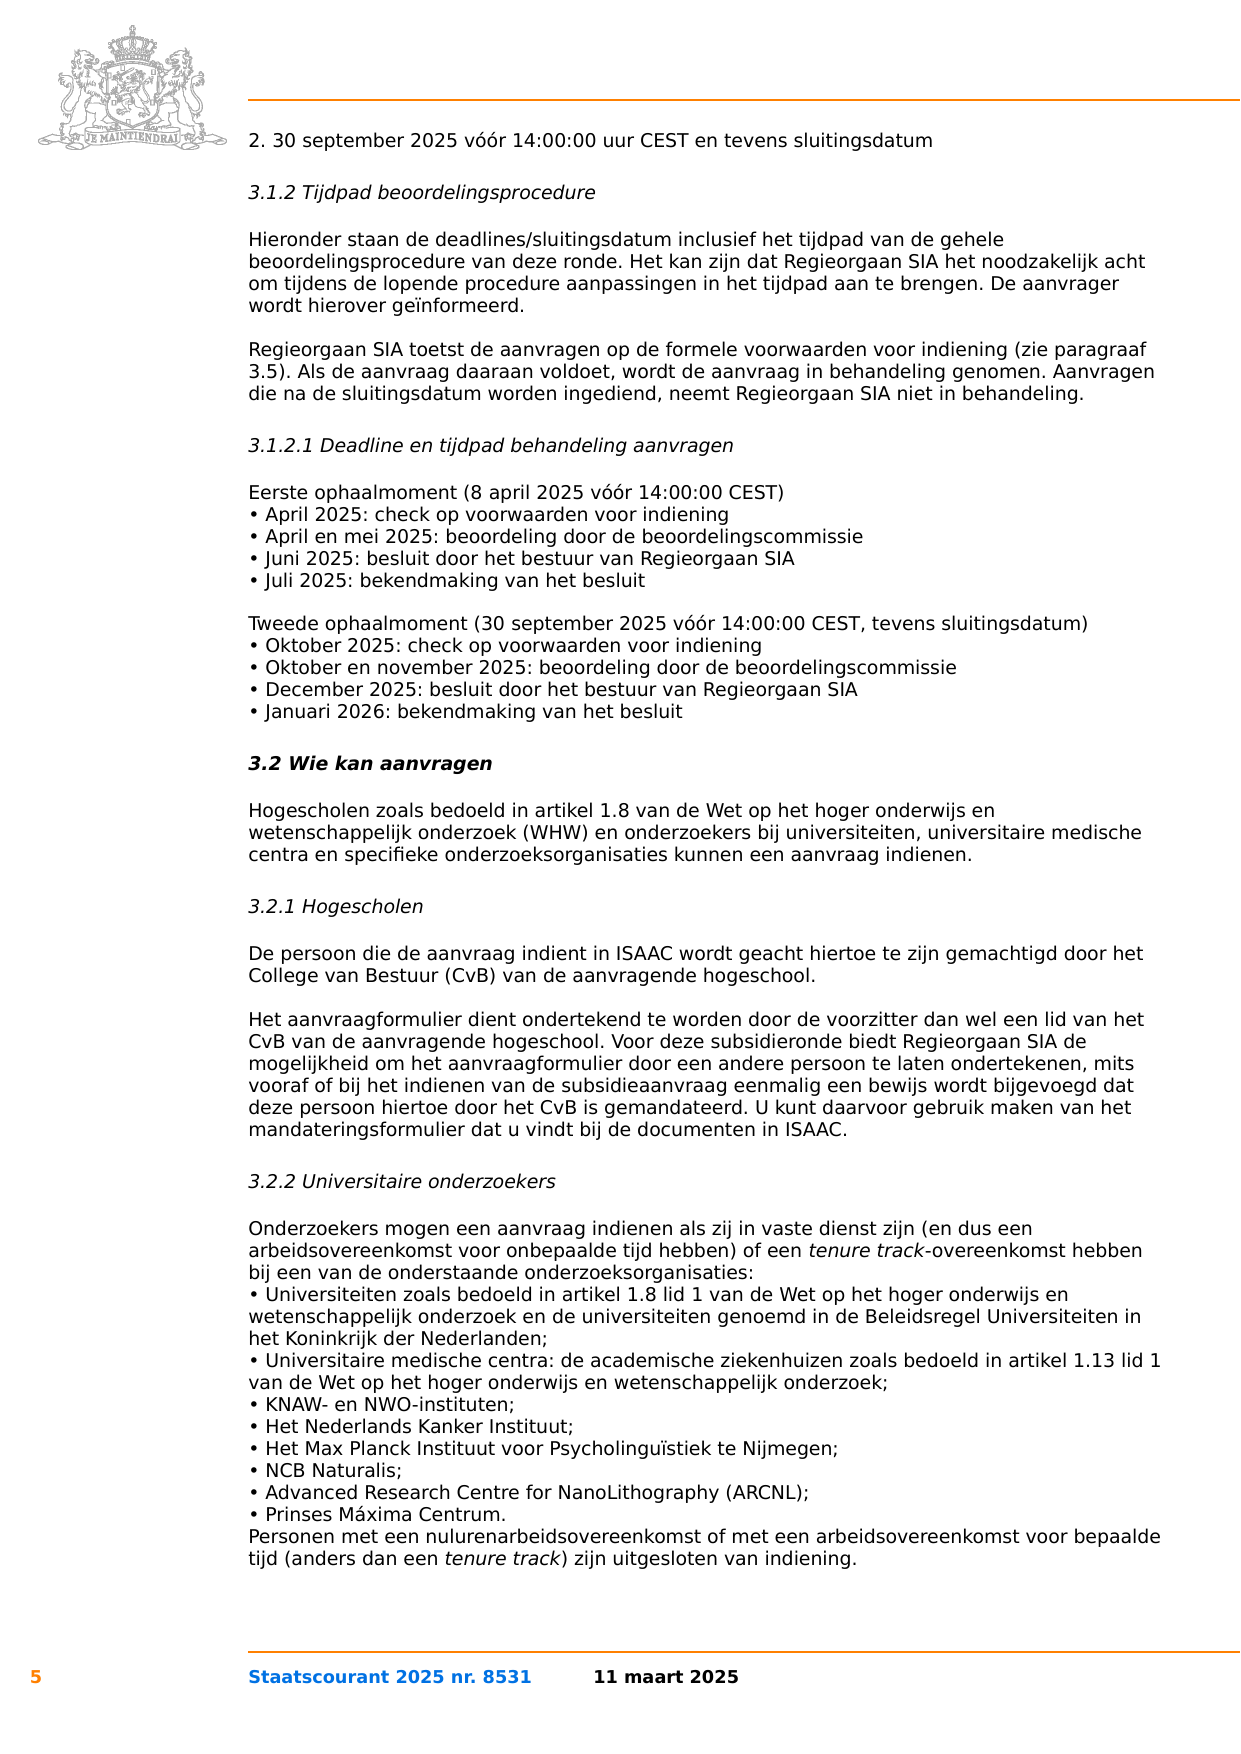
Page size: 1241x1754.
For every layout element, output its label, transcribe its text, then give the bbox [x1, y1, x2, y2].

text • April 2025: check op voorwaarden voor indiening [248, 503, 1163, 526]
text • Januari 2026: bekendmaking van het besluit [248, 701, 1163, 723]
text • Het Max Planck Instituut voor Psycholinguïstiek te Nijmegen; [248, 1438, 1163, 1459]
text • Prinses Máxima Centrum. [248, 1503, 1163, 1526]
text • Oktober en november 2025: beoordeling door de beoordelingscommissie [248, 657, 1163, 679]
text Het aanvraagformulier dient ondertekend te worden door de voorzitter dan wel een lid van het CvB van de aanvragende hogeschool. Voor deze subsidieronde biedt Regieorgaan SIA de mogelijkheid om het aanvraagformulier door een andere persoon te laten ondertekenen, mits vooraf of bij het indienen van de subsidieaanvraag eenmalig een bewijs wordt bijgevoegd dat deze persoon hiertoe door het CvB is gemandateerd. U kunt daarvoor gebruik maken van het mandateringsformulier dat u vindt bij de documenten in ISAAC. [248, 1009, 1163, 1141]
subtitle 3.1.2.1 Deadline en tijdpad behandeling aanvragen [248, 434, 1163, 457]
text Onderzoekers mogen een aanvraag indienen als zij in vaste dienst zijn (en dus een arbeidsovereenkomst voor onbepaalde tijd hebben) of een tenure track-overeenkomst hebben bij een van de onderstaande onderzoeksorganisaties: [248, 1218, 1163, 1284]
subtitle 3.1.2 Tijdpad beoordelingsprocedure [248, 182, 1163, 204]
text 2. 30 september 2025 vóór 14:00:00 uur CEST en tevens sluitingsdatum [248, 130, 1163, 152]
text Regieorgaan SIA toetst de aanvragen op de formele voorwaarden voor indiening (zie paragraaf 3.5). Als de aanvraag daaraan voldoet, wordt de aanvraag in behandeling genomen. Aanvragen die na de sluitingsdatum worden ingediend, neemt Regieorgaan SIA niet in behandeling. [248, 339, 1163, 404]
text • NCB Naturalis; [248, 1459, 1163, 1482]
text • Het Nederlands Kanker Instituut; [248, 1416, 1163, 1438]
text • KNAW- en NWO-instituten; [248, 1394, 1163, 1416]
text Hogescholen zoals bedoeld in artikel 1.8 van de Wet op het hoger onderwijs en wetenschappelijk onderzoek (WHW) en onderzoekers bij universiteiten, universitaire medische centra en specifieke onderzoeksorganisaties kunnen een aanvraag indienen. [248, 800, 1163, 866]
subtitle 3.2.1 Hogescholen [248, 896, 1163, 918]
text • Universitaire medische centra: de academische ziekenhuizen zoals bedoeld in artikel 1.13 lid 1 van de Wet op het hoger onderwijs en wetenschappelijk onderzoek; [248, 1350, 1163, 1394]
picture [38, 25, 227, 150]
text • Oktober 2025: check op voorwaarden voor indiening [248, 635, 1163, 657]
text De persoon die de aanvraag indient in ISAAC wordt geacht hiertoe te zijn gemachtigd door het College van Bestuur (CvB) van de aanvragende hogeschool. [248, 943, 1163, 987]
subtitle 3.2.2 Universitaire onderzoekers [248, 1171, 1163, 1193]
text • Juli 2025: bekendmaking van het besluit [248, 569, 1163, 591]
text • Advanced Research Centre for NanoLithography (ARCNL); [248, 1482, 1163, 1503]
text • April en mei 2025: beoordeling door de beoordelingscommissie [248, 526, 1163, 547]
text Hieronder staan de deadlines/sluitingsdatum inclusief het tijdpad van de gehele beoordelingsprocedure van deze ronde. Het kan zijn dat Regieorgaan SIA het noodzakelijk acht om tijdens de lopende procedure aanpassingen in het tijdpad aan te brengen. De aanvrager wordt hierover geïnformeerd. [248, 229, 1163, 317]
text • Juni 2025: besluit door het bestuur van Regieorgaan SIA [248, 547, 1163, 569]
subtitle 3.2 Wie kan aanvragen [248, 753, 1163, 775]
text Tweede ophaalmoment (30 september 2025 vóór 14:00:00 CEST, tevens sluitingsdatum) [248, 613, 1163, 635]
text Personen met een nulurenarbeidsovereenkomst of met een arbeidsovereenkomst voor bepaalde tijd (anders dan een tenure track) zijn uitgesloten van indiening. [248, 1526, 1163, 1569]
text • December 2025: besluit door het bestuur van Regieorgaan SIA [248, 679, 1163, 701]
text Eerste ophaalmoment (8 april 2025 vóór 14:00:00 CEST) [248, 482, 1163, 503]
text • Universiteiten zoals bedoeld in artikel 1.8 lid 1 van de Wet op het hoger onderwijs en wetenschappelijk onderzoek en de universiteiten genoemd in de Beleidsregel Universiteiten in het Koninkrijk der Nederlanden; [248, 1284, 1163, 1350]
